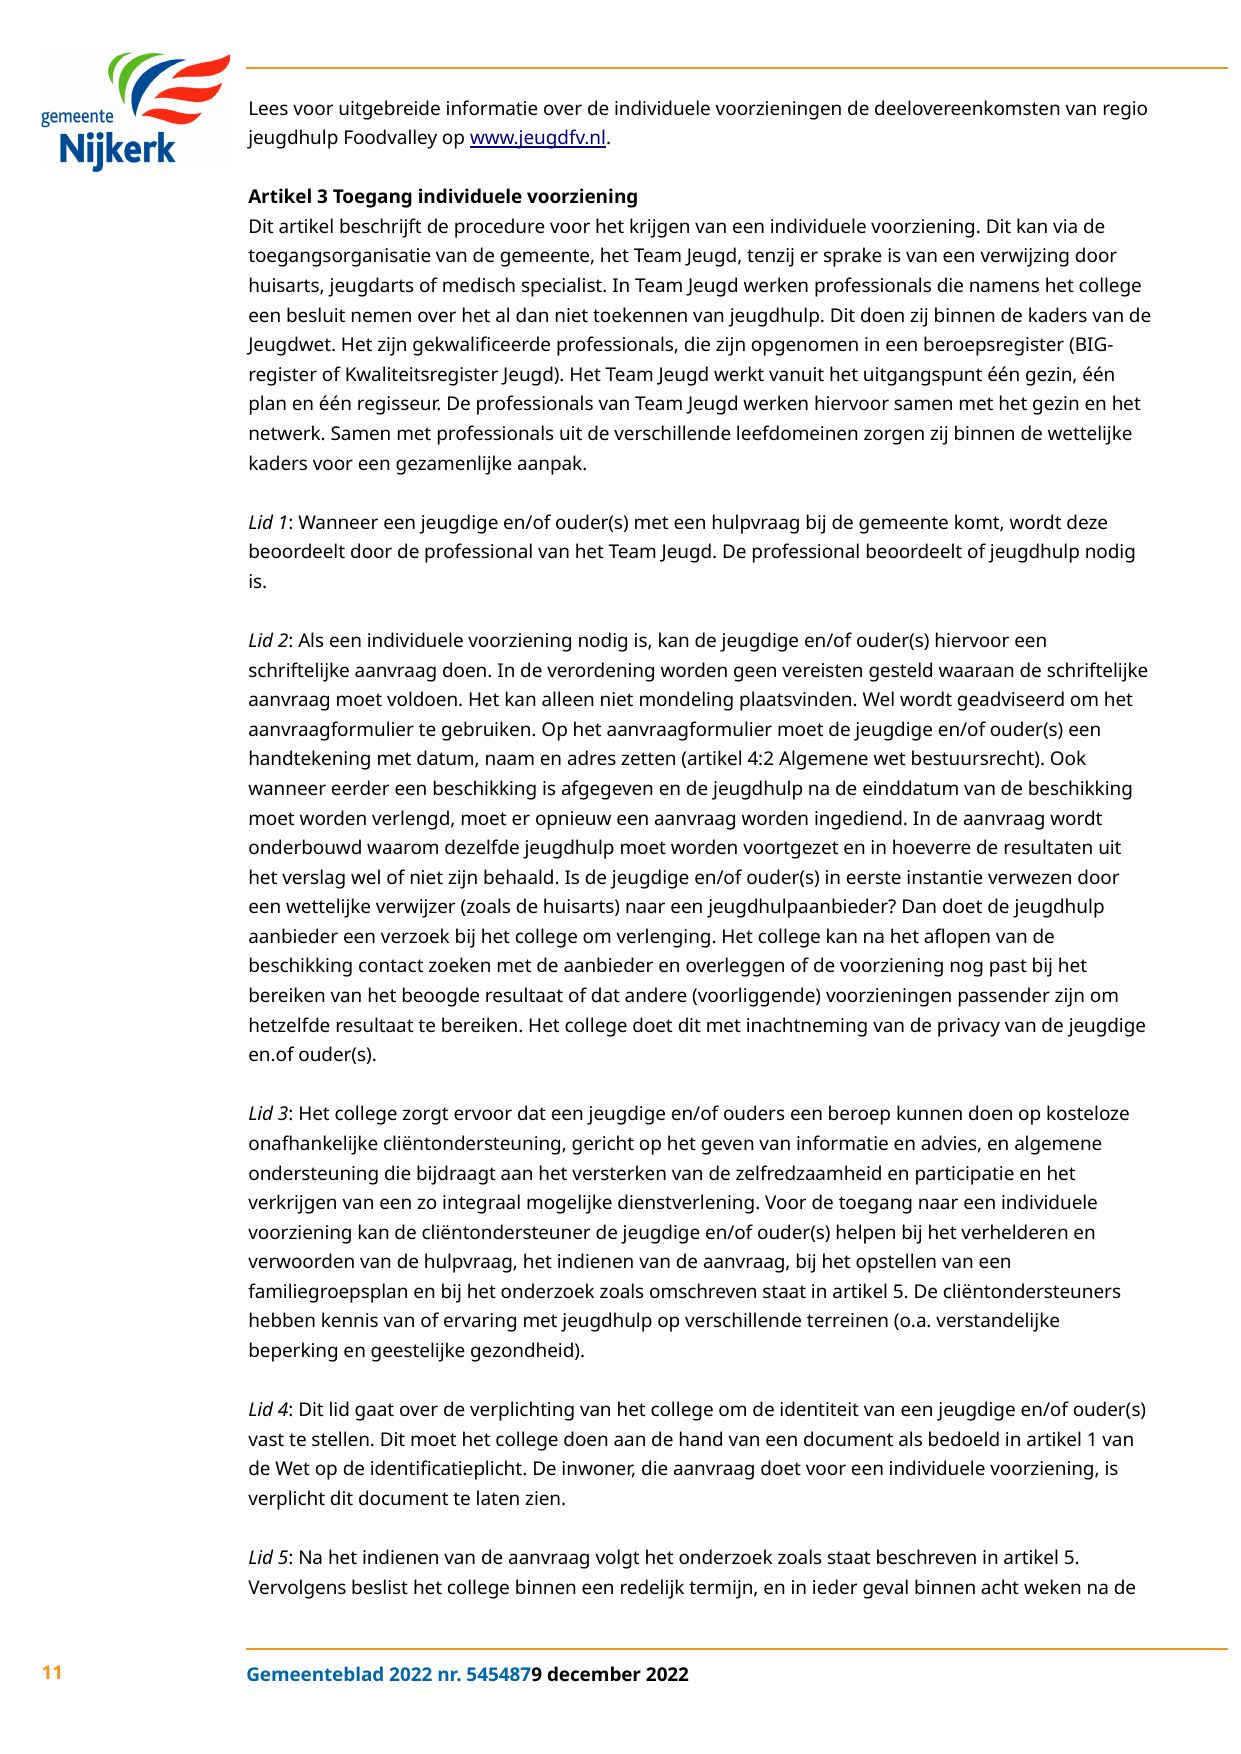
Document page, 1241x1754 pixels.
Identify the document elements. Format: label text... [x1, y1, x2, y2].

text Lid 1: Wanneer een jeugdige en/of ouder(s) met een hulpvraag bij de gemeente komt, wordt deze beoordeelt door de professional van het Team Jeugd. De professional beoordeelt of jeugdhulp nodig is. [248, 509, 1152, 594]
text Lid 4: Dit lid gaat over de verplichting van het college om de identiteit van een jeugdige en/of ouder(s) vast te stellen. Dit moet het college doen aan de hand van een document als bedoeld in artikel 1 van de Wet op de identificatieplicht. De inwoner, die aanvraag doet voor een individuele voorziening, is verplicht dit document te laten zien. [248, 1396, 1152, 1511]
text Artikel 3 Toegang individuele voorziening [248, 183, 1152, 209]
text Lid 5: Na het indienen van de aanvraag volgt het onderzoek zoals staat beschreven in artikel 5. Vervolgens beslist het college binnen een redelijk termijn, en in ieder geval binnen acht weken na de [248, 1544, 1152, 1600]
text Lees voor uitgebreide informatie over de individuele voorzieningen de deelovereenkomsten van regio jeugdhulp Foodvalley op www.jeugdfv.nl. [248, 95, 1152, 150]
text Lid 2: Als een individuele voorziening nodig is, kan de jeugdige en/of ouder(s) hiervoor een schriftelijke aanvraag doen. In de verordening worden geen vereisten gesteld waaraan de schriftelijke aanvraag moet voldoen. Het kan alleen niet mondeling plaatsvinden. Wel wordt geadviseerd om het aanvraagformulier te gebruiken. Op het aanvraagformulier moet de jeugdige en/of ouder(s) een handtekening met datum, naam en adres zetten (artikel 4:2 Algemene wet bestuursrecht). Ook wanneer eerder een beschikking is afgegeven en de jeugdhulp na de einddatum van de beschikking moet worden verlengd, moet er opnieuw een aanvraag worden ingediend. In de aanvraag wordt onderbouwd waarom dezelfde jeugdhulp moet worden voortgezet en in hoeverre de resultaten uit het verslag wel of niet zijn behaald. Is de jeugdige en/of ouder(s) in eerste instantie verwezen door een wettelijke verwijzer (zoals de huisarts) naar een jeugdhulpaanbieder? Dan doet de jeugdhulp aanbieder een verzoek bij het college om verlenging. Het college kan na het aflopen van de beschikking contact zoeken met de aanbieder en overleggen of de voorziening nog past bij het bereiken van het beoogde resultaat of dat andere (voorliggende) voorzieningen passender zijn om hetzelfde resultaat te bereiken. Het college doet dit met inachtneming van de privacy van de jeugdige en.of ouder(s). [248, 627, 1152, 1067]
text Lid 3: Het college zorgt ervoor dat een jeugdige en/of ouders een beroep kunnen doen op kosteloze onafhankelijke cliëntondersteuning, gericht op het geven van informatie en advies, en algemene ondersteuning die bijdraagt aan het versterken van de zelfredzaamheid en participatie en het verkrijgen van een zo integraal mogelijke dienstverlening. Voor de toegang naar een individuele voorziening kan de cliëntondersteuner de jeugdige en/of ouder(s) helpen bij het verhelderen en verwoorden van de hulpvraag, het indienen van de aanvraag, bij het opstellen van een familiegroepsplan en bij het onderzoek zoals omschreven staat in artikel 5. De cliëntondersteuners hebben kennis van of ervaring met jeugdhulp op verschillende terreinen (o.a. verstandelijke beperking en geestelijke gezondheid). [248, 1101, 1152, 1363]
picture [41, 47, 231, 172]
text Dit artikel beschrijft de procedure voor het krijgen van een individuele voorziening. Dit kan via de toegangsorganisatie van de gemeente, het Team Jeugd, tenzij er sprake is van een verwijzing door huisarts, jeugdarts of medisch specialist. In Team Jeugd werken professionals die namens het college een besluit nemen over het al dan niet toekennen van jeugdhulp. Dit doen zij binnen de kaders van de Jeugdwet. Het zijn gekwalificeerde professionals, die zijn opgenomen in een beroepsregister (BIG-register of Kwaliteitsregister Jeugd). Het Team Jeugd werkt vanuit het uitgangspunt één gezin, één plan en één regisseur. De professionals van Team Jeugd werken hiervoor samen met het gezin en het netwerk. Samen met professionals uit de verschillende leefdomeinen zorgen zij binnen de wettelijke kaders voor een gezamenlijke aanpak. [248, 213, 1152, 476]
